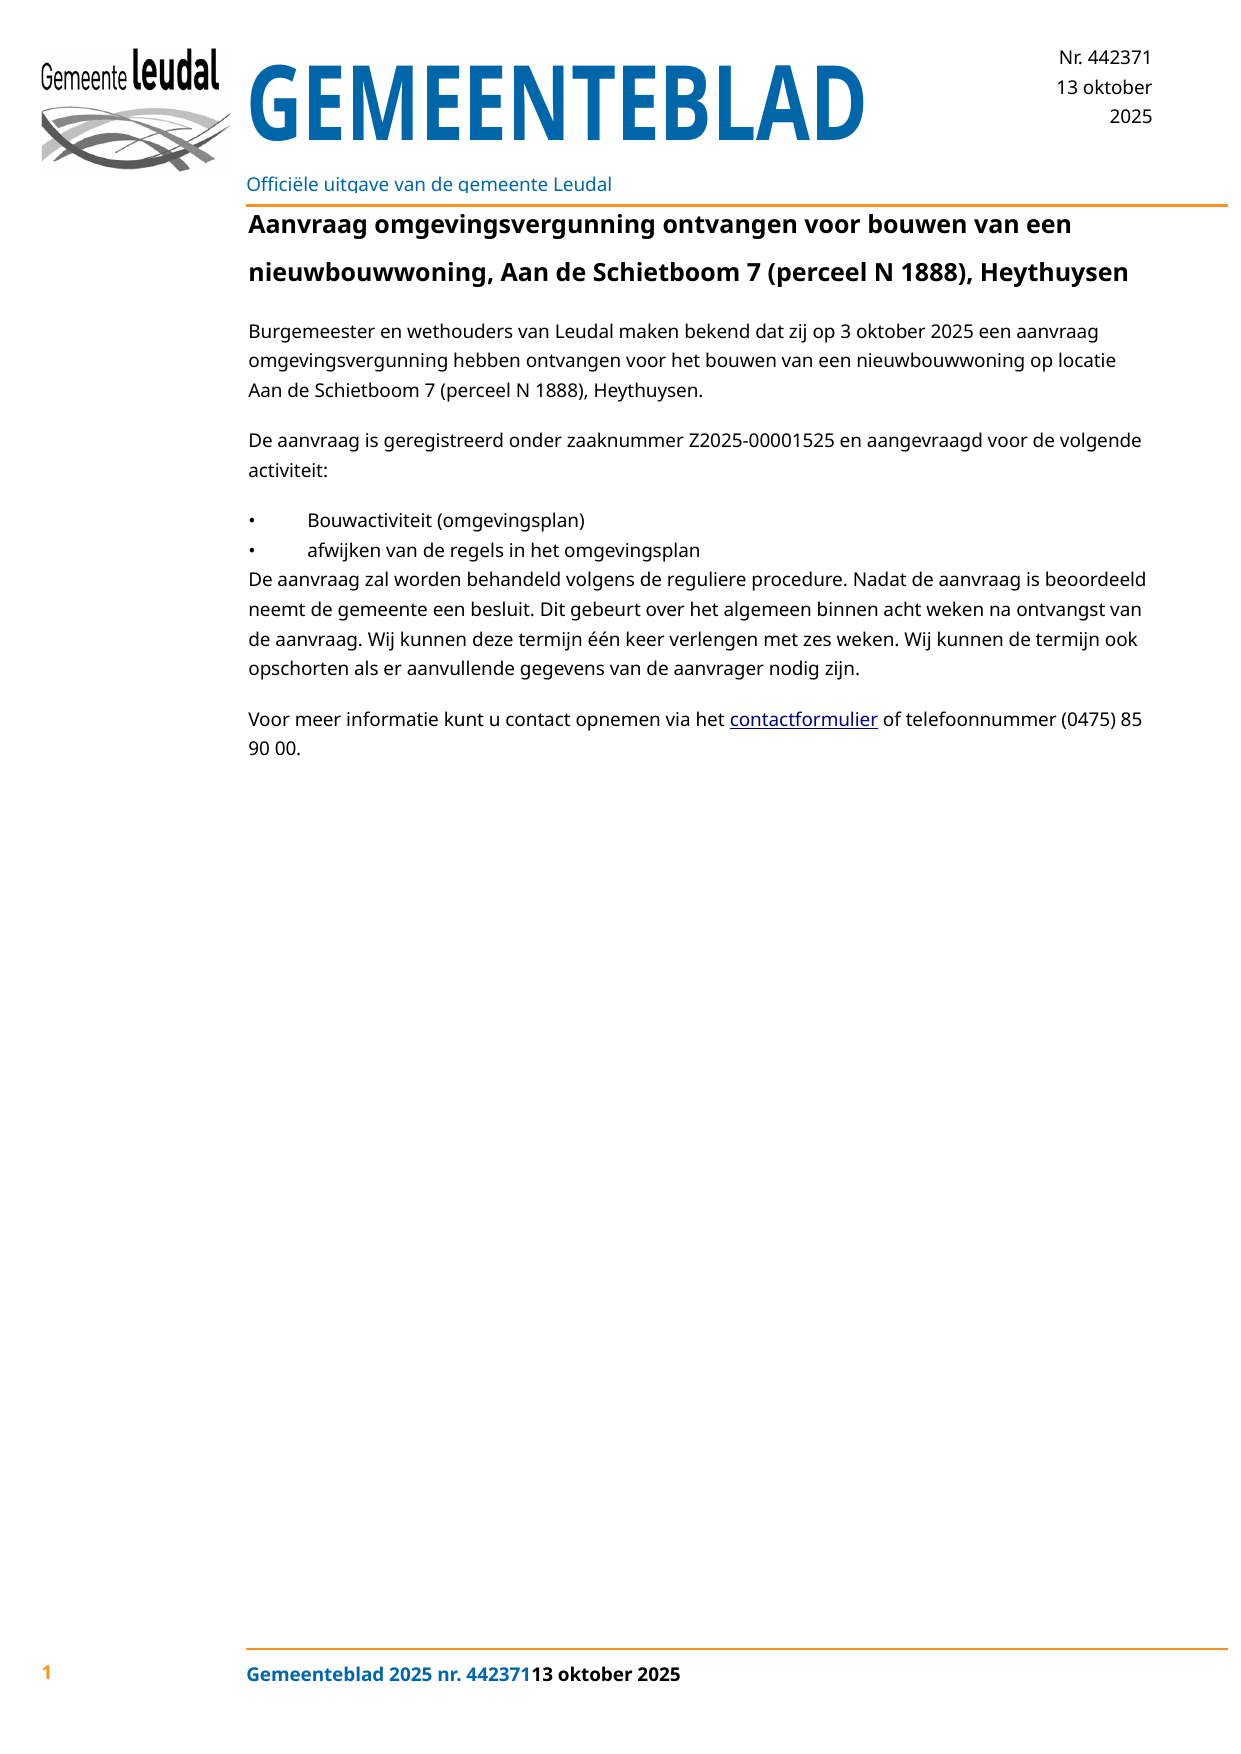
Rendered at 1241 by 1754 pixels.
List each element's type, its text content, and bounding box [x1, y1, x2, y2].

list afwijken van de regels in het omgevingsplan [248, 537, 1152, 563]
list Bouwactiviteit (omgevingsplan) [248, 507, 1152, 533]
text Burgemeester en wethouders van Leudal maken bekend dat zij op 3 oktober 2025 een aanvraag omgevingsvergunning hebben ontvangen voor het bouwen van een nieuwbouwwoning op locatie Aan de Schietboom 7 (perceel N 1888), Heythuysen. [248, 318, 1152, 403]
text Voor meer informatie kunt u contact opnemen via het contactformulier of telefoonnummer (0475) 85 90 00. [248, 706, 1152, 761]
text De aanvraag zal worden behandeld volgens de reguliere procedure. Nadat de aanvraag is beoordeeld neemt de gemeente een besluit. Dit gebeurt over het algemeen binnen acht weken na ontvangst van de aanvraag. Wij kunnen deze termijn één keer verlengen met zes weken. Wij kunnen de termijn ook opschorten als er aanvullende gegevens van de aanvrager nodig zijn. [248, 567, 1152, 681]
text Aanvraag omgevingsvergunning ontvangen voor bouwen van een nieuwbouwwoning, Aan de Schietboom 7 (perceel N 1888), Heythuysen [248, 207, 1152, 288]
text De aanvraag is geregistreerd onder zaaknummer Z2025-00001525 en aangevraagd voor de volgende activiteit: [248, 427, 1152, 483]
picture [41, 47, 231, 172]
